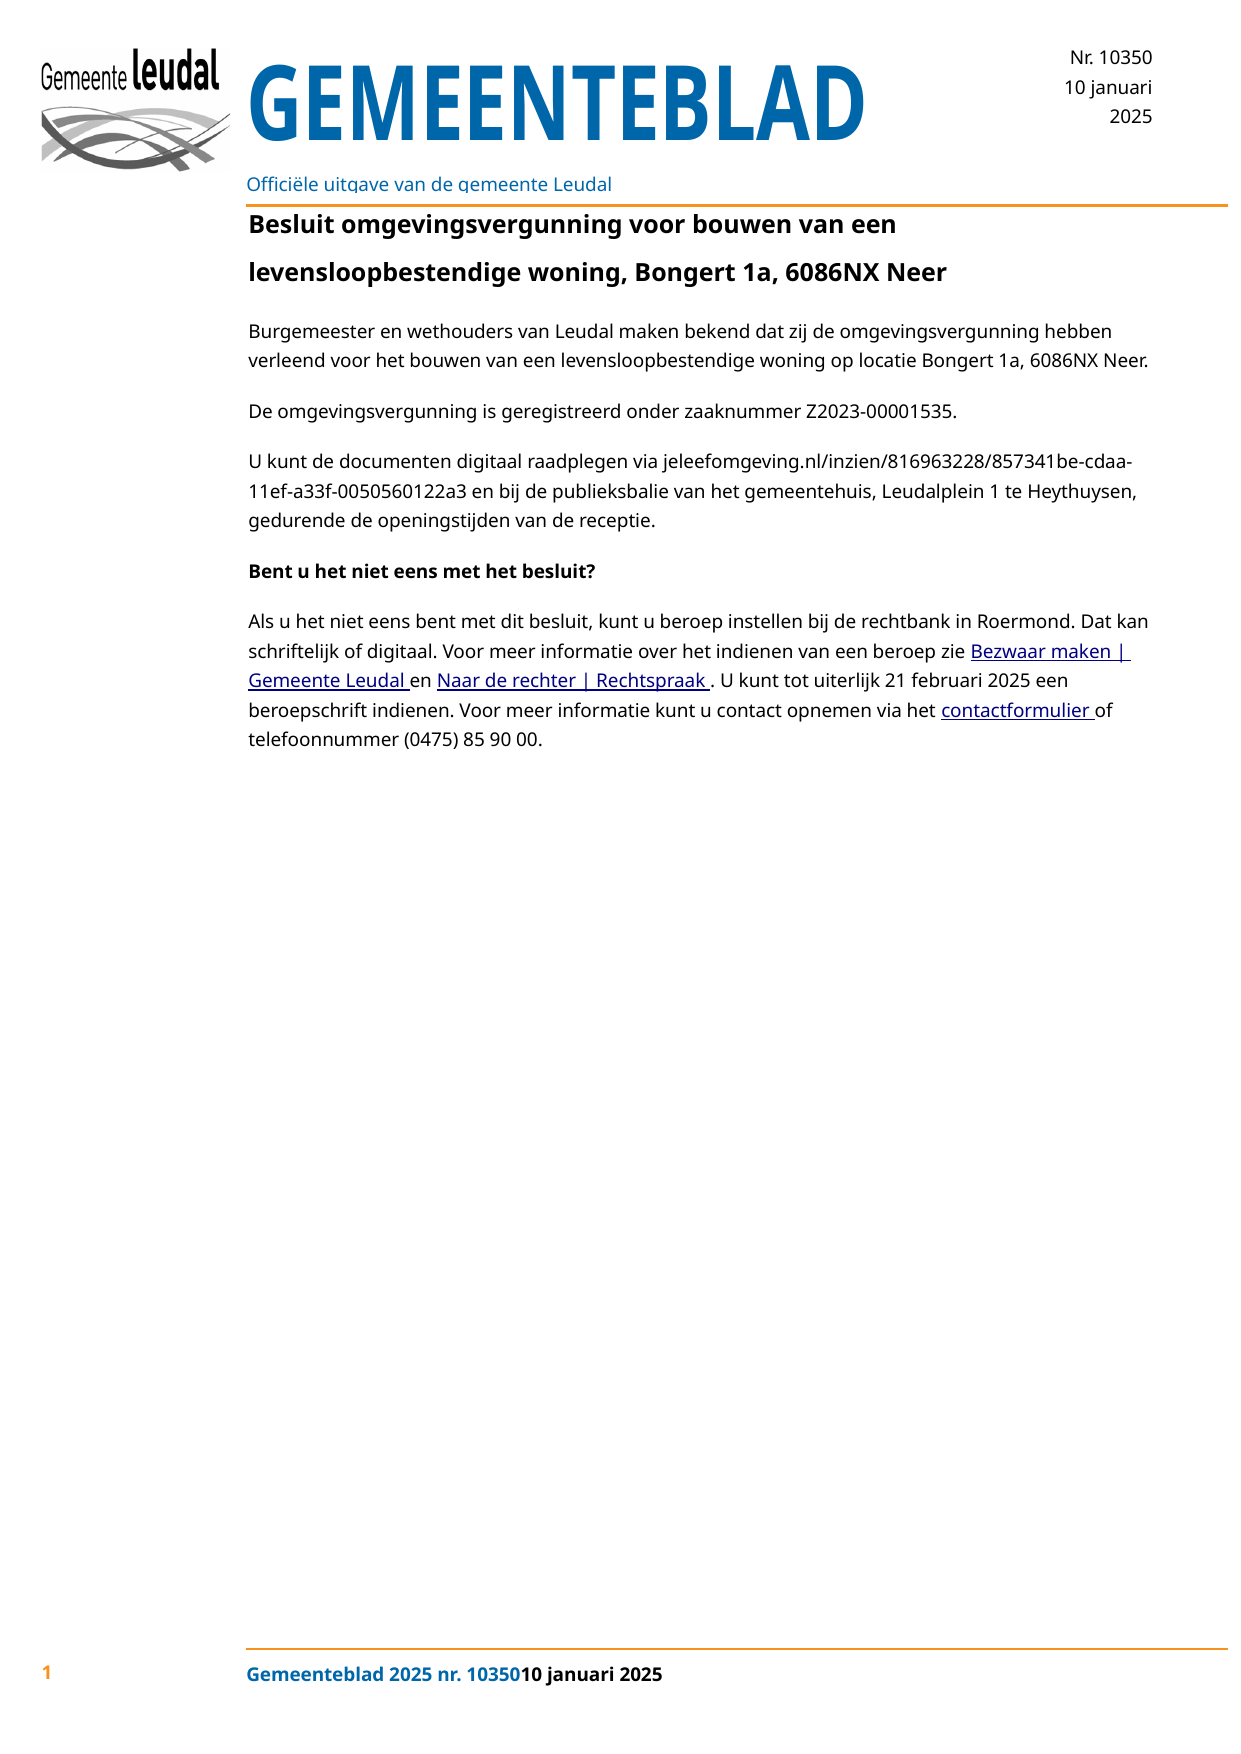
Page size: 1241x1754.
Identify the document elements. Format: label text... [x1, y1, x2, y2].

text De omgevingsvergunning is geregistreerd onder zaaknummer Z2023-00001535. [248, 398, 1152, 424]
text Burgemeester en wethouders van Leudal maken bekend dat zij de omgevingsvergunning hebben verleend voor het bouwen van een levensloopbestendige woning op locatie Bongert 1a, 6086NX Neer. [248, 318, 1152, 373]
picture [41, 47, 231, 172]
text Bent u het niet eens met het besluit? [248, 558, 1152, 584]
text Als u het niet eens bent met dit besluit, kunt u beroep instellen bij de rechtbank in Roermond. Dat kan schriftelijk of digitaal. Voor meer informatie over het indienen van een beroep zie Bezwaar maken | Gemeente Leudal en Naar de rechter | Rechtspraak . U kunt tot uiterlijk 21 februari 2025 een beroepschrift indienen. Voor meer informatie kunt u contact opnemen via het contactformulier of telefoonnummer (0475) 85 90 00. [248, 608, 1152, 752]
text Besluit omgevingsvergunning voor bouwen van een levensloopbestendige woning, Bongert 1a, 6086NX Neer [248, 207, 1152, 288]
text U kunt de documenten digitaal raadplegen via jeleefomgeving.nl/inzien/816963228/857341be-cdaa-11ef-a33f-0050560122a3 en bij de publieksbalie van het gemeentehuis, Leudalplein 1 te Heythuysen, gedurende de openingstijden van de receptie. [248, 448, 1152, 533]
